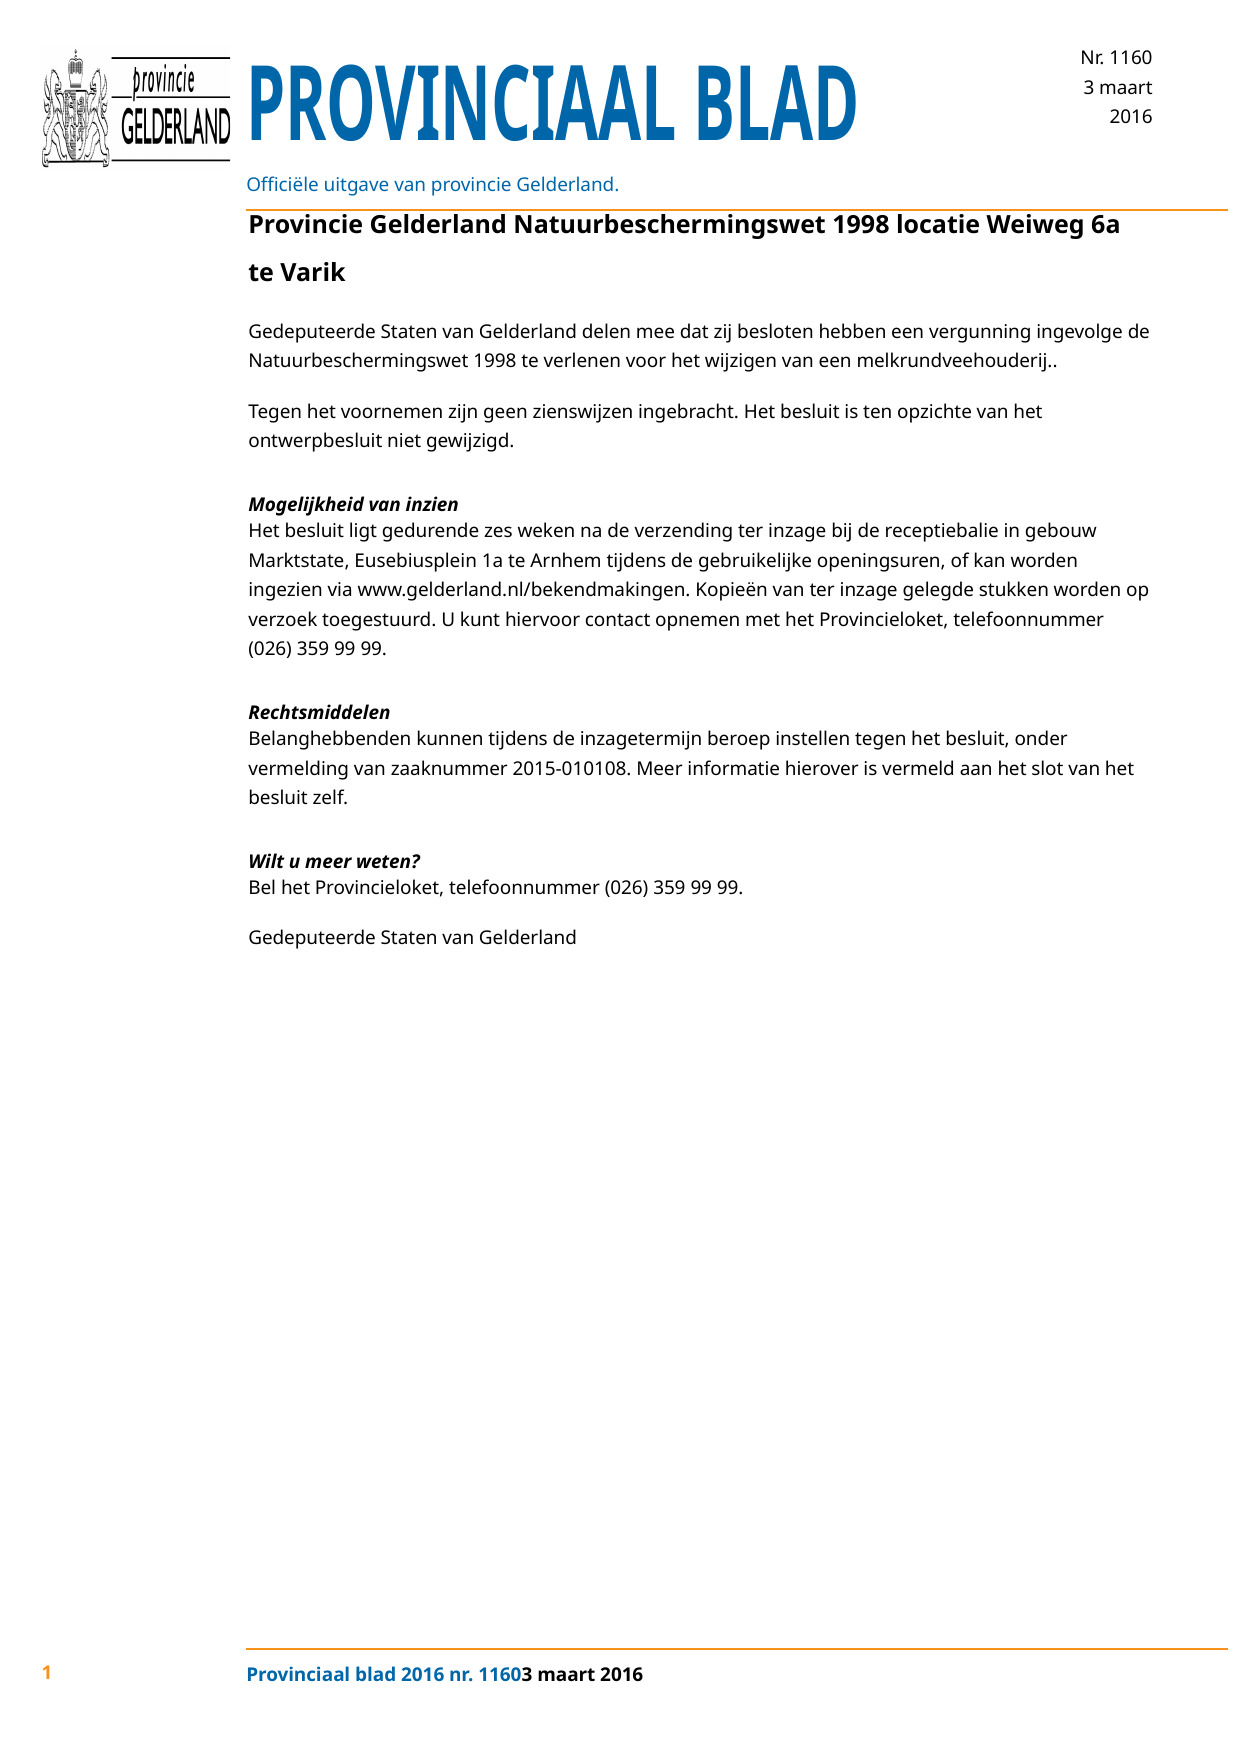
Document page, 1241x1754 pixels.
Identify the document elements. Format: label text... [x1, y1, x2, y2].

text Gedeputeerde Staten van Gelderland delen mee dat zij besloten hebben een vergunning ingevolge de Natuurbeschermingswet 1998 te verlenen voor het wijzigen van een melkrundveehouderij.. [248, 318, 1152, 373]
text Het besluit ligt gedurende zes weken na de verzending ter inzage bij de receptiebalie in gebouw Marktstate, Eusebiusplein 1a te Arnhem tijdens de gebruikelijke openingsuren, of kan worden ingezien via www.gelderland.nl/bekendmakingen. Kopieën van ter inzage gelegde stukken worden op verzoek toegestuurd. U kunt hiervoor contact opnemen met het Provincieloket, telefoonnummer (026) 359 99 99. [248, 517, 1152, 661]
text Provincie Gelderland Natuurbeschermingswet 1998 locatie Weiweg 6a te Varik [248, 211, 1152, 288]
text Wilt u meer weten? [248, 848, 1152, 874]
text Bel het Provincieloket, telefoonnummer (026) 359 99 99. [248, 874, 1152, 900]
text Rechtsmiddelen [248, 699, 1152, 725]
text Belanghebbenden kunnen tijdens de inzagetermijn beroep instellen tegen het besluit, onder vermelding van zaaknummer 2015-010108. Meer informatie hierover is vermeld aan het slot van het besluit zelf. [248, 725, 1152, 810]
text Gedeputeerde Staten van Gelderland [248, 924, 1152, 950]
picture [41, 47, 231, 172]
text Mogelijkheid van inzien [248, 491, 1152, 517]
text Tegen het voornemen zijn geen zienswijzen ingebracht. Het besluit is ten opzichte van het ontwerpbesluit niet gewijzigd. [248, 398, 1152, 453]
